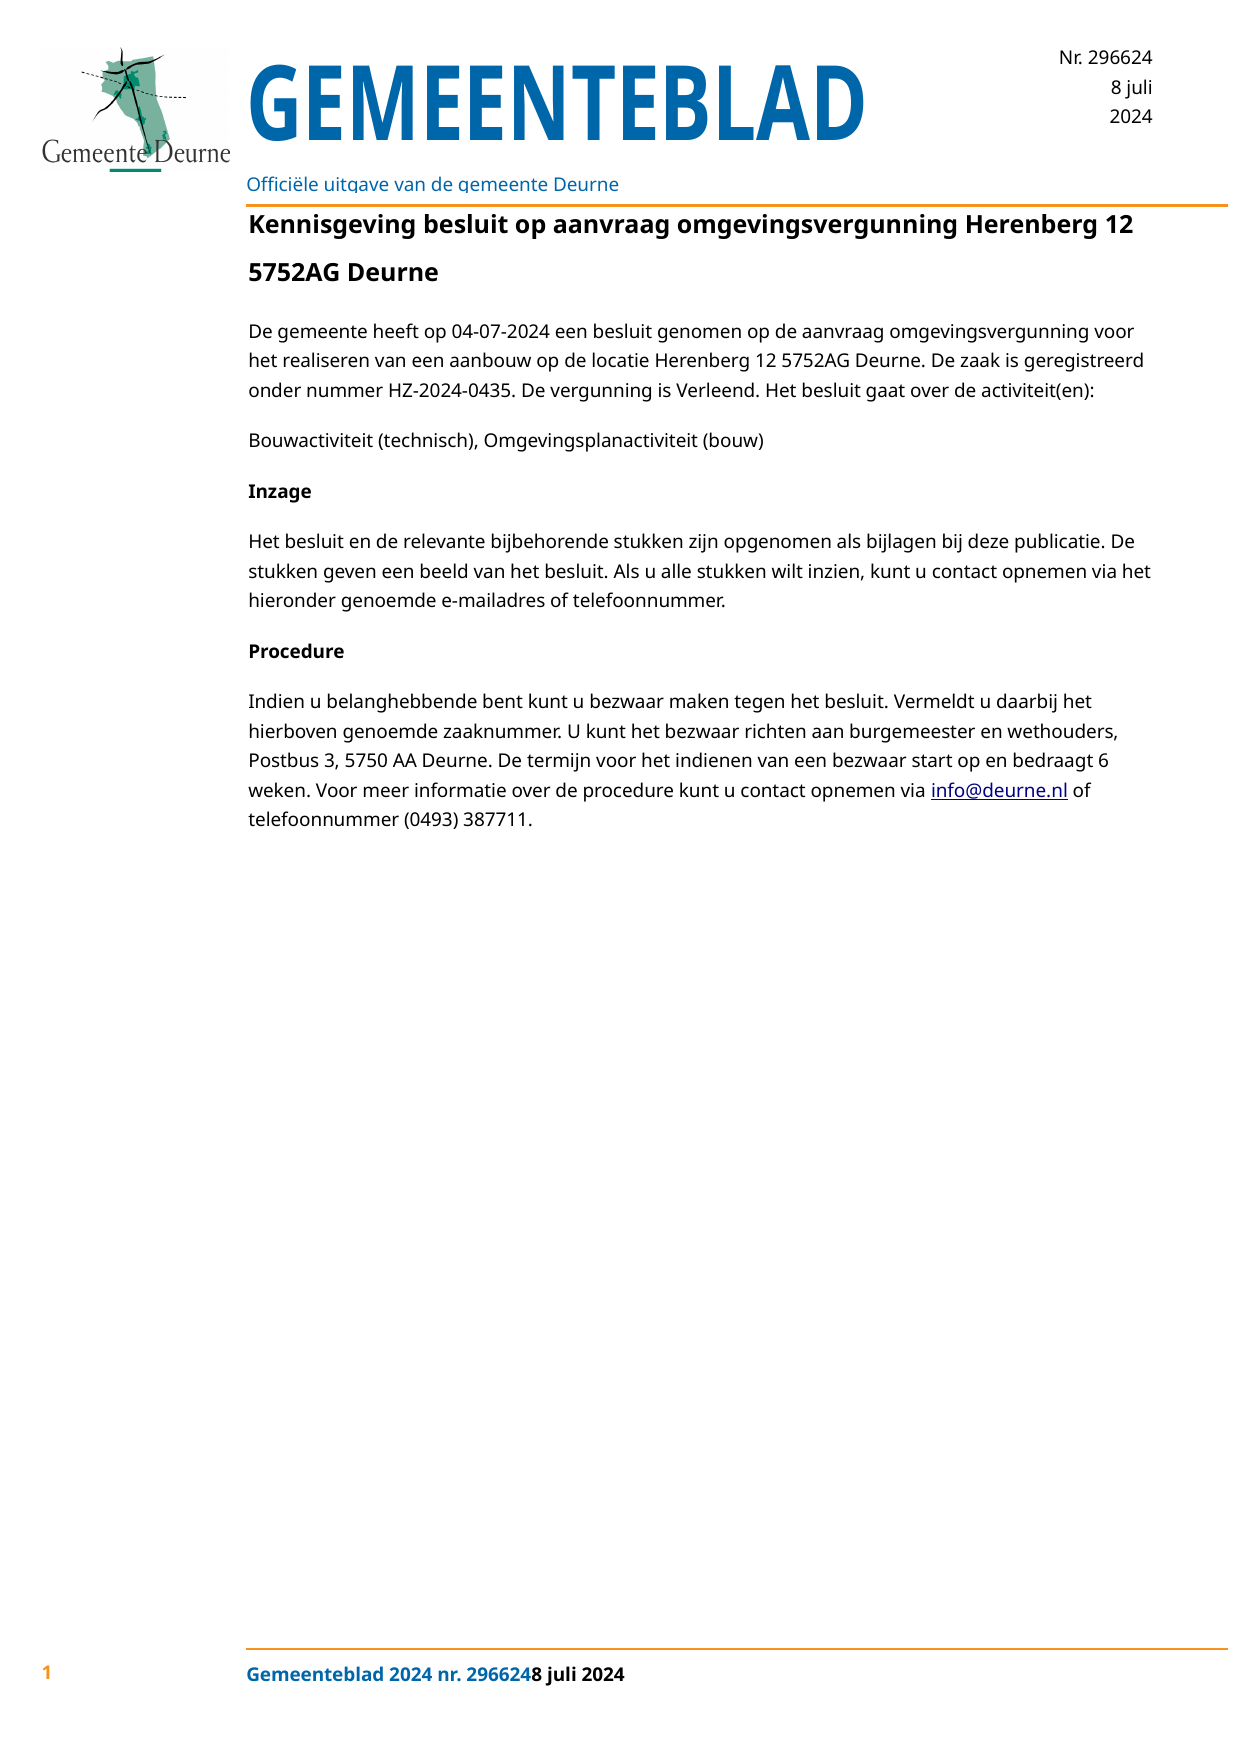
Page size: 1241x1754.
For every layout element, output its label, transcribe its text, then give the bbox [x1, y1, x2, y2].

text Indien u belanghebbende bent kunt u bezwaar maken tegen het besluit. Vermeldt u daarbij het hierboven genoemde zaaknummer. U kunt het bezwaar richten aan burgemeester en wethouders, Postbus 3, 5750 AA Deurne. De termijn voor het indienen van een bezwaar start op en bedraagt 6 weken. Voor meer informatie over de procedure kunt u contact opnemen via info@deurne.nl of telefoonnummer (0493) 387711. [248, 688, 1152, 832]
picture [41, 47, 231, 172]
text Het besluit en de relevante bijbehorende stukken zijn opgenomen als bijlagen bij deze publicatie. De stukken geven een beeld van het besluit. Als u alle stukken wilt inzien, kunt u contact opnemen via het hieronder genoemde e-mailadres of telefoonnummer. [248, 528, 1152, 613]
text Procedure [248, 638, 1152, 664]
text Inzage [248, 478, 1152, 504]
text De gemeente heeft op 04-07-2024 een besluit genomen op de aanvraag omgevingsvergunning voor het realiseren van een aanbouw op de locatie Herenberg 12 5752AG Deurne. De zaak is geregistreerd onder nummer HZ-2024-0435. De vergunning is Verleend. Het besluit gaat over de activiteit(en): [248, 318, 1152, 403]
text Kennisgeving besluit op aanvraag omgevingsvergunning Herenberg 12 5752AG Deurne [248, 207, 1152, 288]
text Bouwactiviteit (technisch), Omgevingsplanactiviteit (bouw) [248, 427, 1152, 453]
